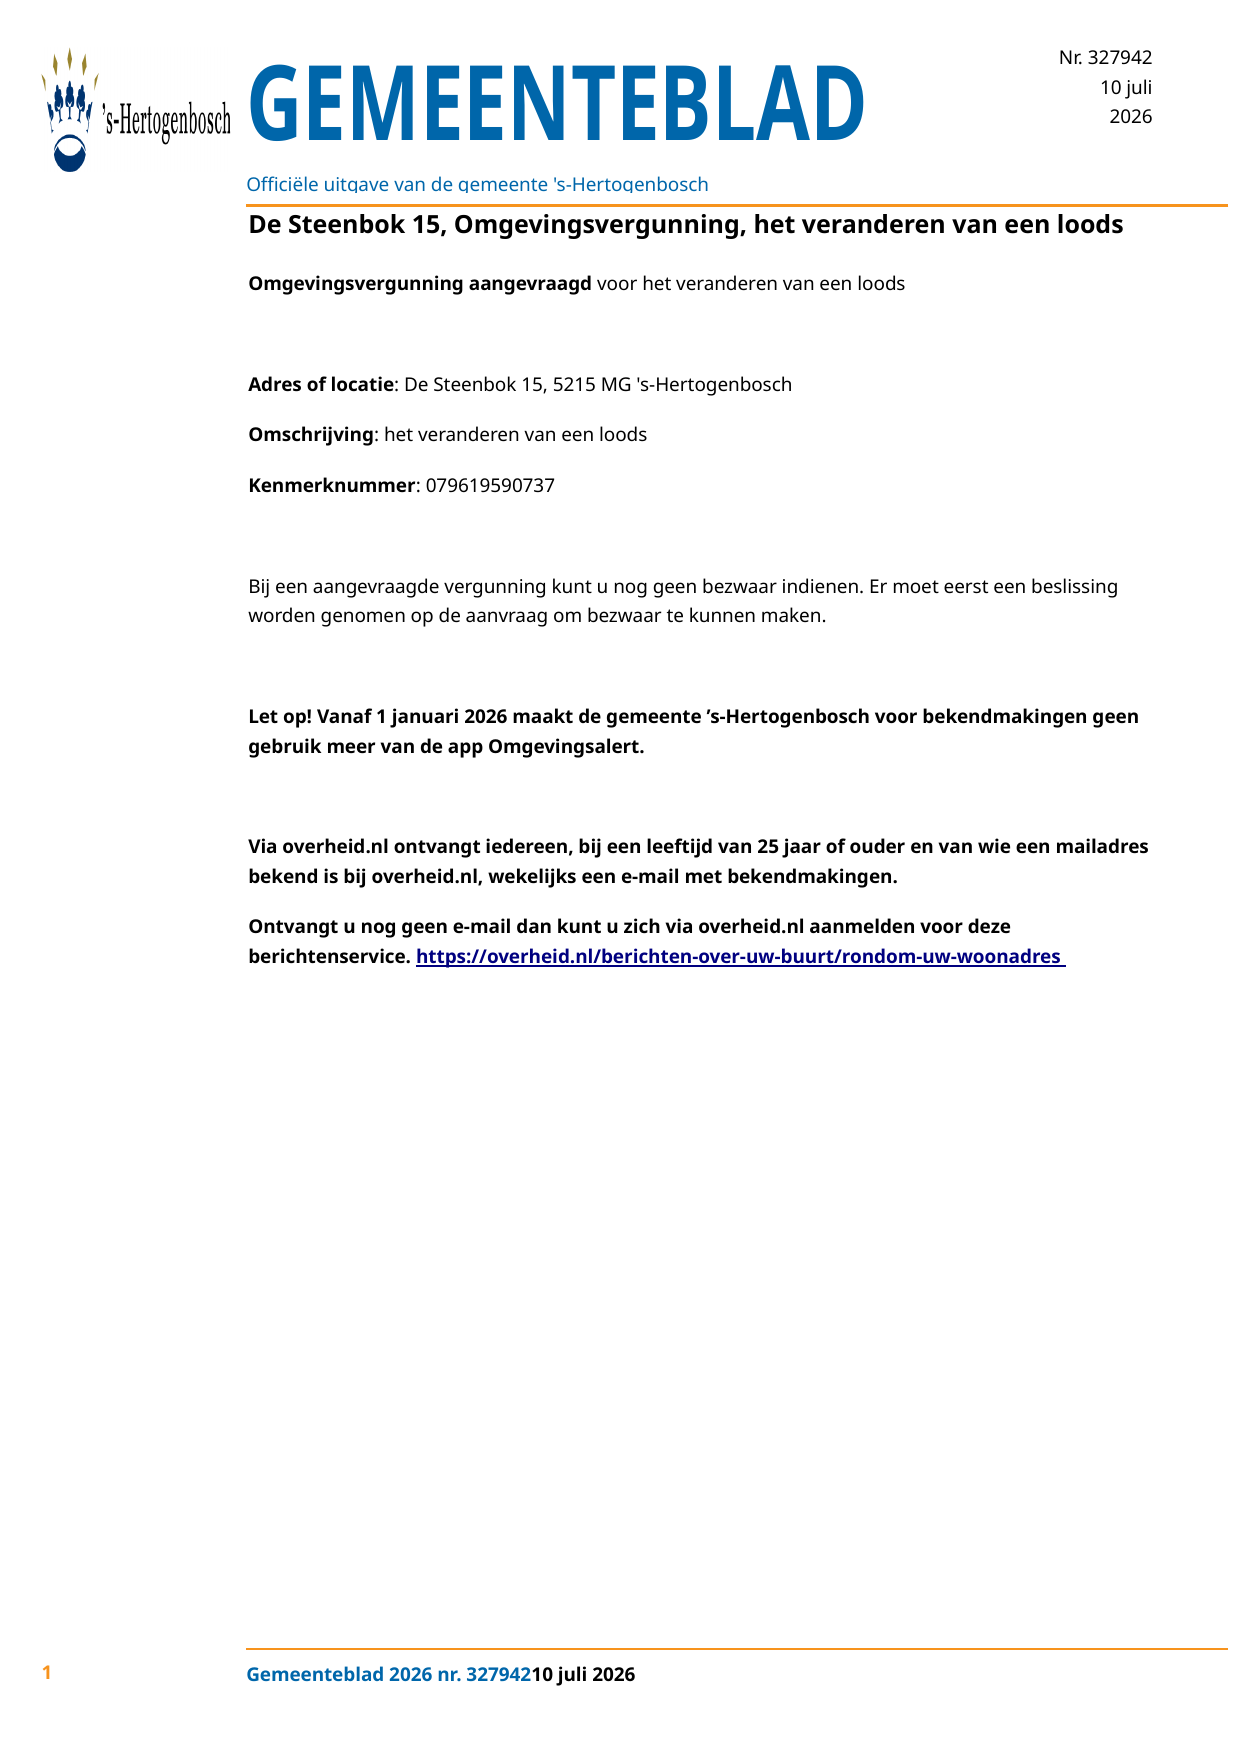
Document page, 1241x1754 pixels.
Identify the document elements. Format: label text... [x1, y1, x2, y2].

text Kenmerknummer: 079619590737 [248, 472, 1152, 498]
text Bij een aangevraagde vergunning kunt u nog geen bezwaar indienen. Er moet eerst een beslissing worden genomen op de aanvraag om bezwaar te kunnen maken. [248, 573, 1152, 628]
text Via overheid.nl ontvangt iedereen, bij een leeftijd van 25 jaar of ouder en van wie een mailadres bekend is bij overheid.nl, wekelijks een e-mail met bekendmakingen. [248, 834, 1152, 889]
text Let op! Vanaf 1 januari 2026 maakt de gemeente ’s-Hertogenbosch voor bekendmakingen geen gebruik meer van de app Omgevingsalert. [248, 703, 1152, 758]
text Ontvangt u nog geen e-mail dan kunt u zich via overheid.nl aanmelden voor deze berichtenservice. https://overheid.nl/berichten-over-uw-buurt/rondom-uw-woonadres [248, 914, 1152, 969]
text De Steenbok 15, Omgevingsvergunning, het veranderen van een loods [248, 207, 1152, 241]
text Adres of locatie: De Steenbok 15, 5215 MG 's-Hertogenbosch [248, 371, 1152, 397]
text Omschrijving: het veranderen van een loods [248, 422, 1152, 447]
text Omgevingsvergunning aangevraagd voor het veranderen van een loods [248, 270, 1152, 296]
picture [41, 47, 231, 172]
